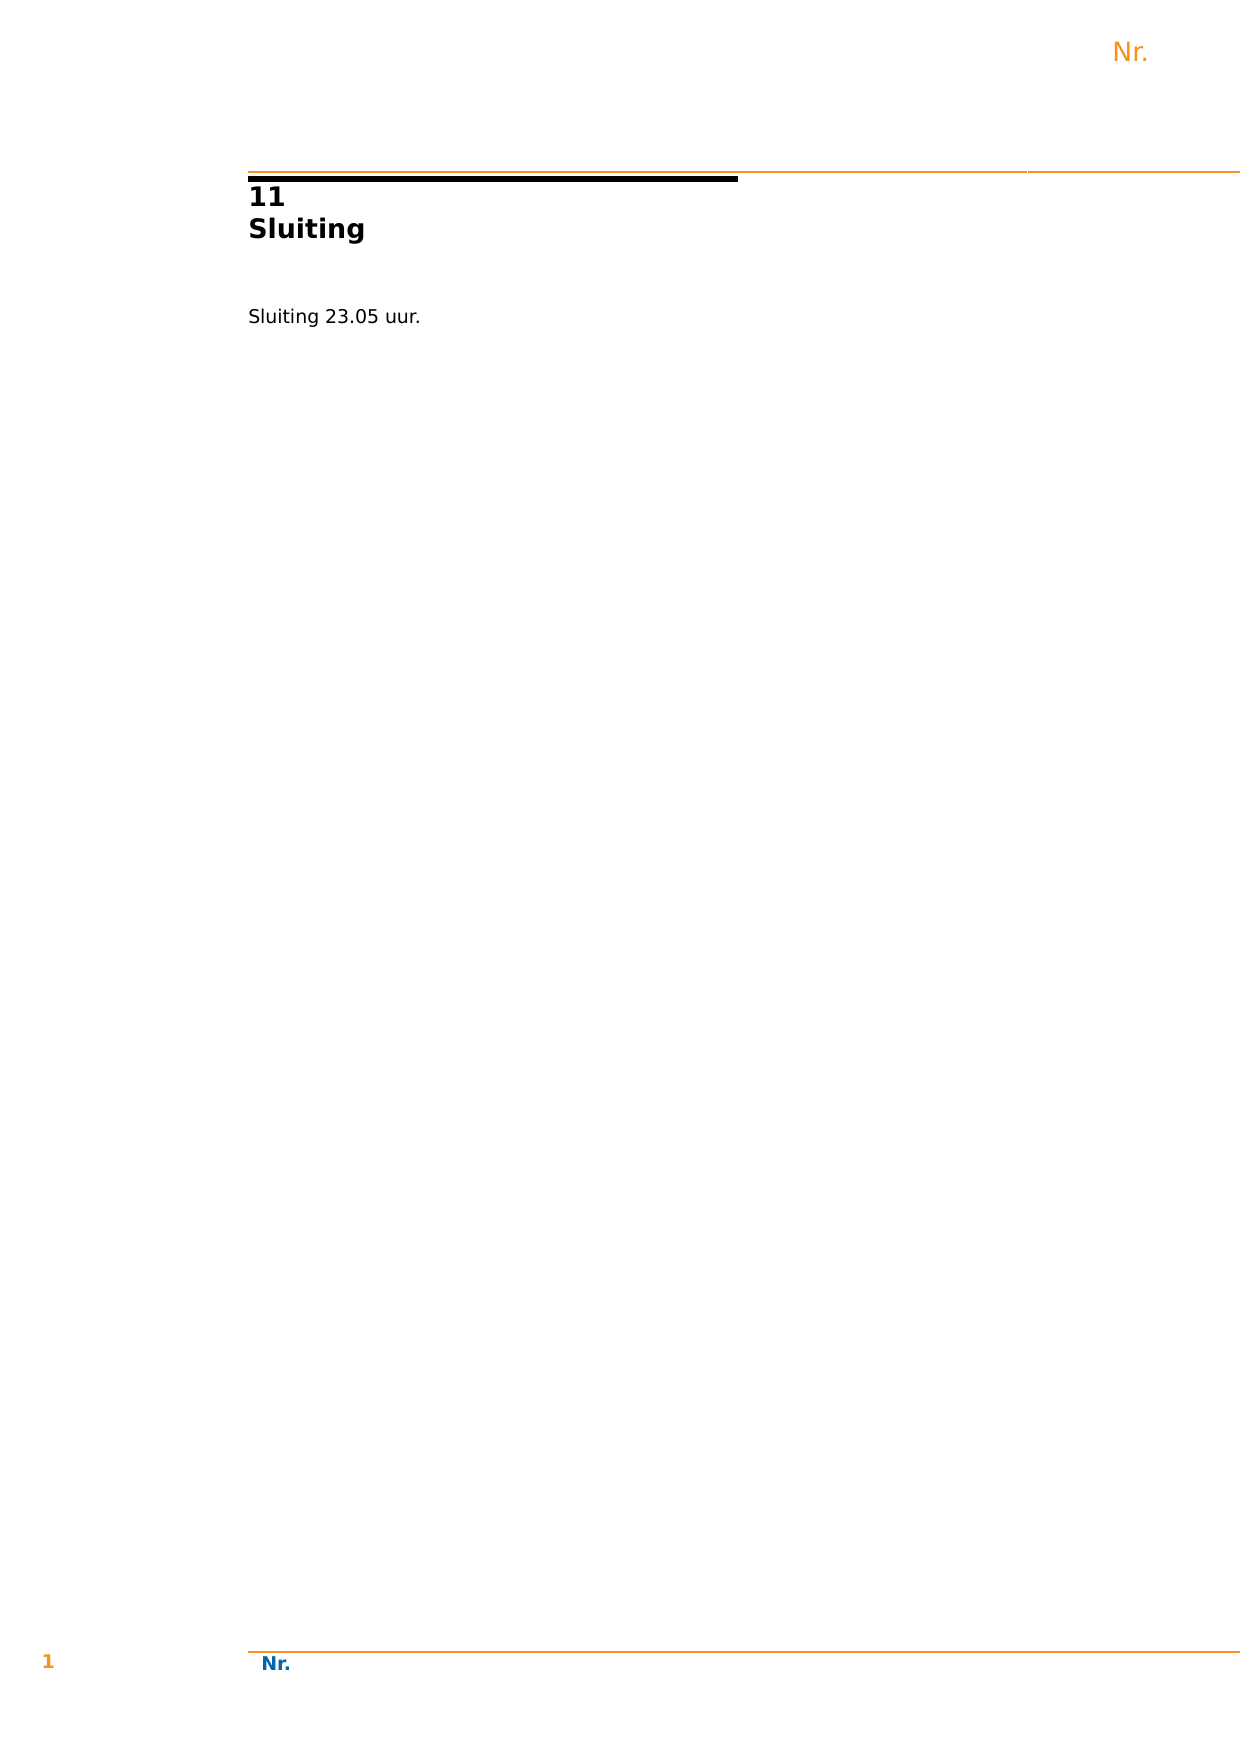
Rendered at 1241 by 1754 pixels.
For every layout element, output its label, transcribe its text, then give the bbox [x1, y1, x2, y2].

title 11 Sluiting [248, 182, 691, 244]
text Sluiting 23.05 uur. [248, 306, 691, 328]
